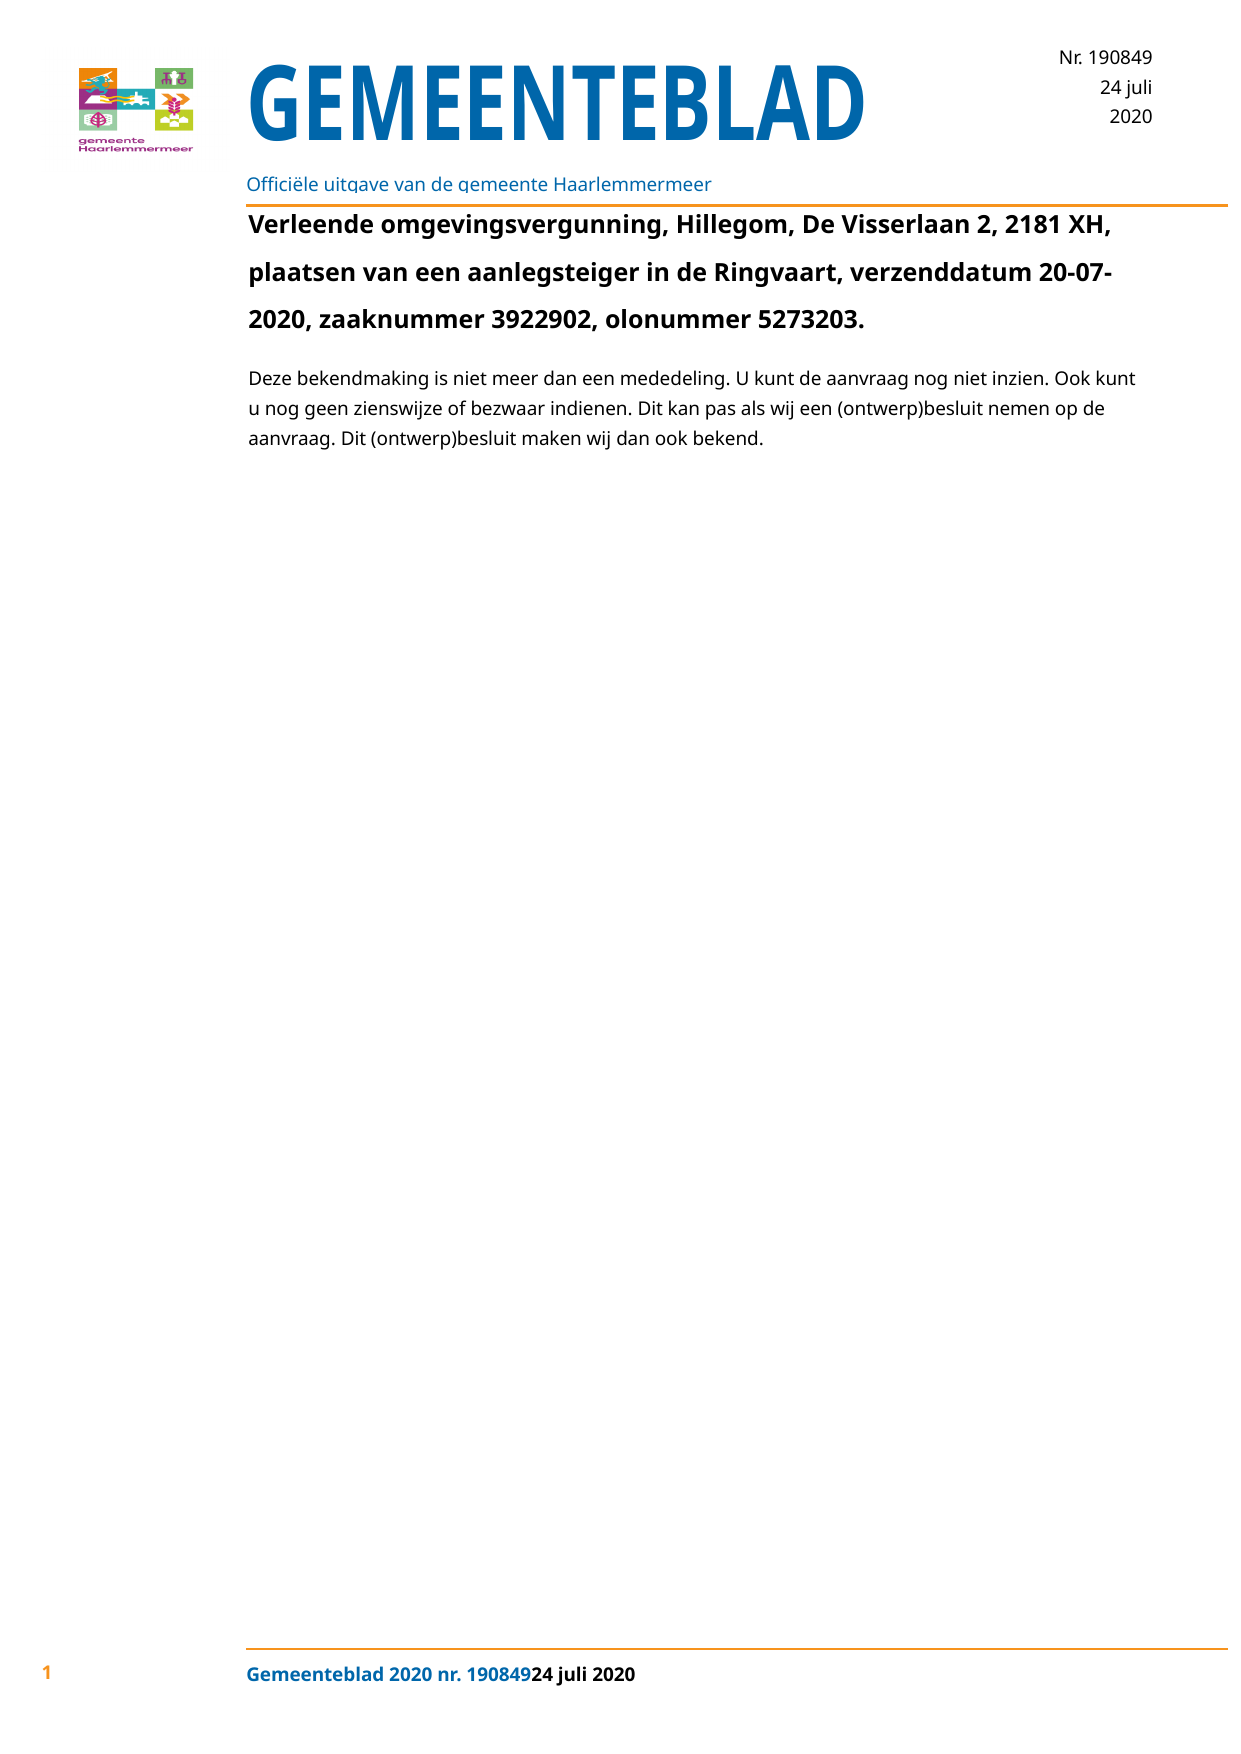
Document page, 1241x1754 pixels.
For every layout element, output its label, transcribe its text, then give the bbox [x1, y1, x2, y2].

picture [41, 47, 231, 172]
text Verleende omgevingsvergunning, Hillegom, De Visserlaan 2, 2181 XH, plaatsen van een aanlegsteiger in de Ringvaart, verzenddatum 20-07-2020, zaaknummer 3922902, olonummer 5273203. [248, 207, 1152, 336]
text Deze bekendmaking is niet meer dan een mededeling. U kunt de aanvraag nog niet inzien. Ook kunt u nog geen zienswijze of bezwaar indienen. Dit kan pas als wij een (ontwerp)besluit nemen op de aanvraag. Dit (ontwerp)besluit maken wij dan ook bekend. [248, 366, 1152, 450]
